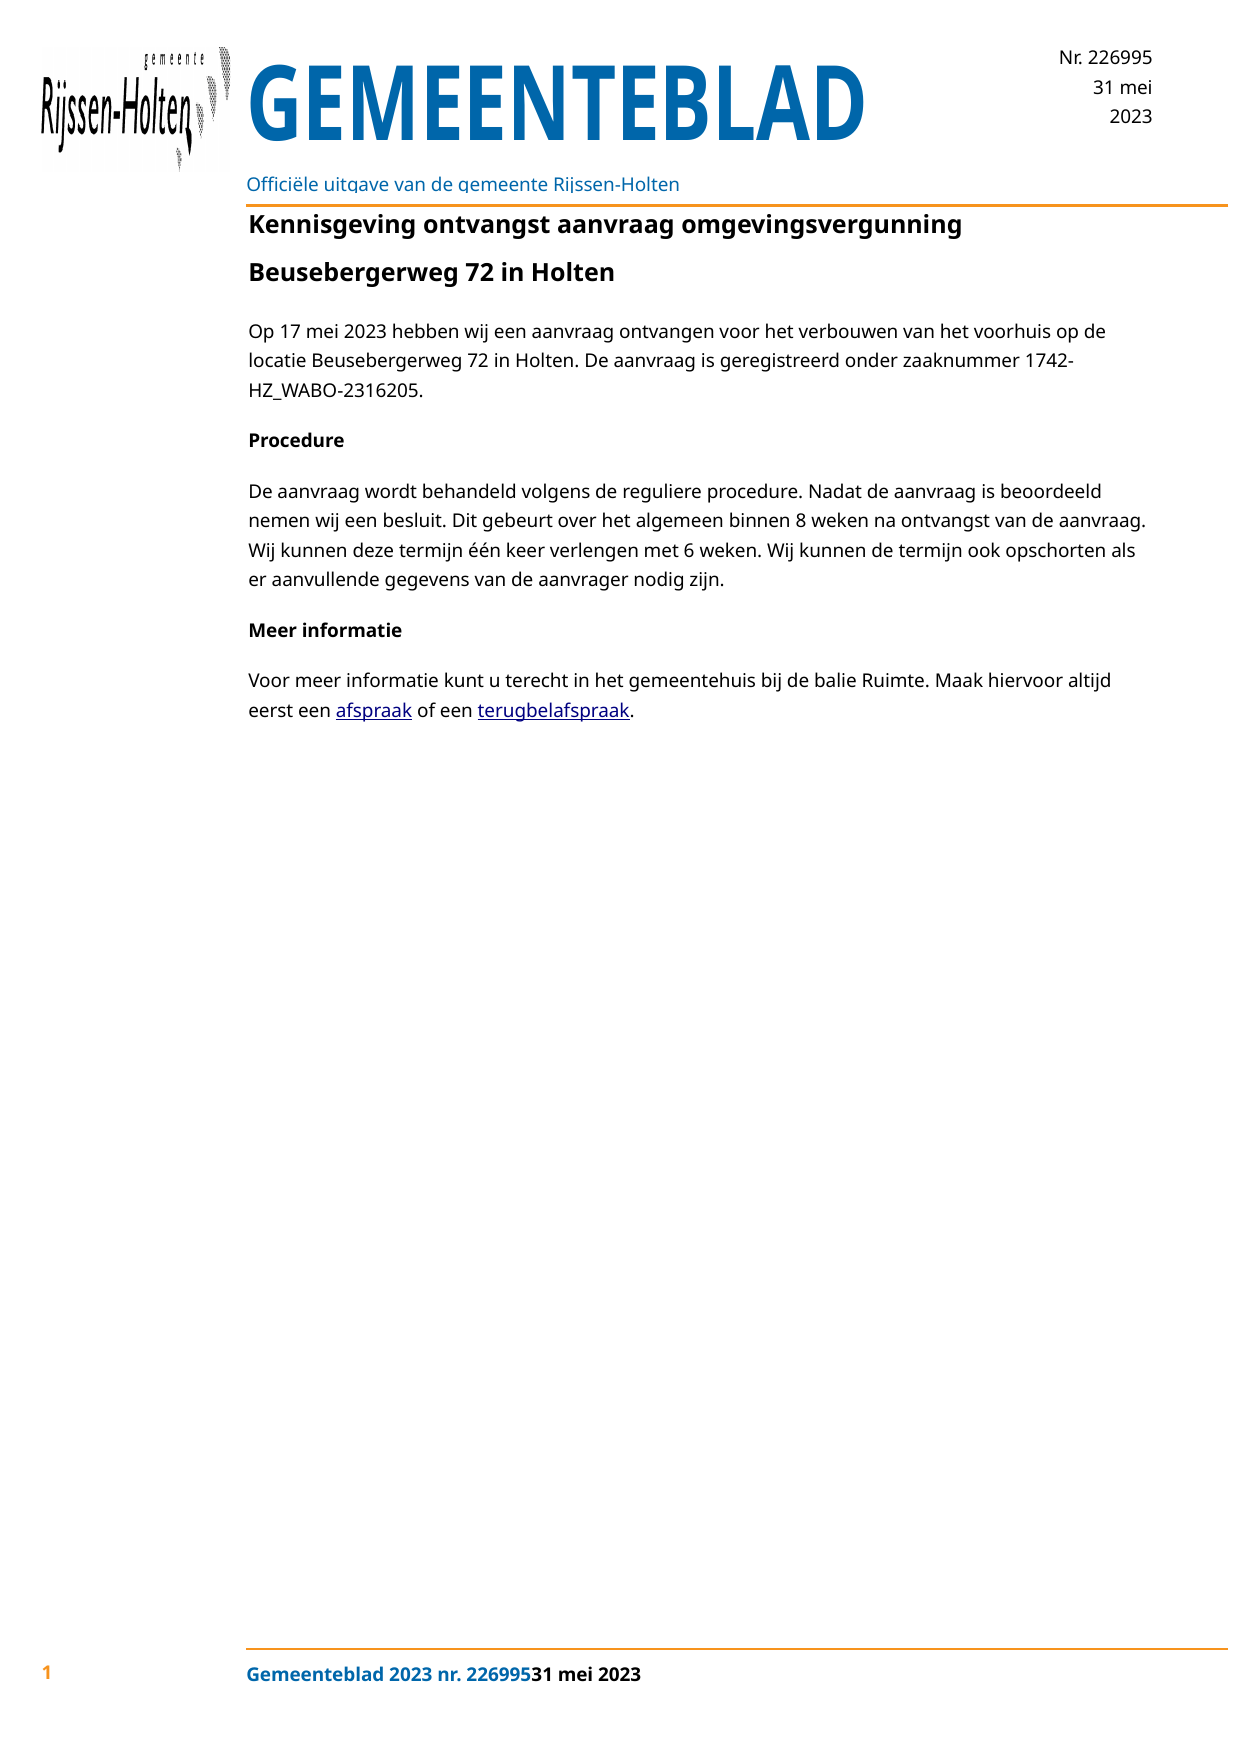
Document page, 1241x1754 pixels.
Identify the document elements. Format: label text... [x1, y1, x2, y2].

text Op 17 mei 2023 hebben wij een aanvraag ontvangen voor het verbouwen van het voorhuis op de locatie Beusebergerweg 72 in Holten. De aanvraag is geregistreerd onder zaaknummer 1742-HZ_WABO-2316205. [248, 318, 1152, 403]
picture [41, 47, 231, 172]
text Kennisgeving ontvangst aanvraag omgevingsvergunning Beusebergerweg 72 in Holten [248, 207, 1152, 288]
text De aanvraag wordt behandeld volgens de reguliere procedure. Nadat de aanvraag is beoordeeld nemen wij een besluit. Dit gebeurt over het algemeen binnen 8 weken na ontvangst van de aanvraag. Wij kunnen deze termijn één keer verlengen met 6 weken. Wij kunnen de termijn ook opschorten als er aanvullende gegevens van de aanvrager nodig zijn. [248, 478, 1152, 592]
text Procedure [248, 427, 1152, 453]
text Meer informatie [248, 617, 1152, 643]
text Voor meer informatie kunt u terecht in het gemeentehuis bij de balie Ruimte. Maak hiervoor altijd eerst een afspraak of een terugbelafspraak. [248, 667, 1152, 723]
